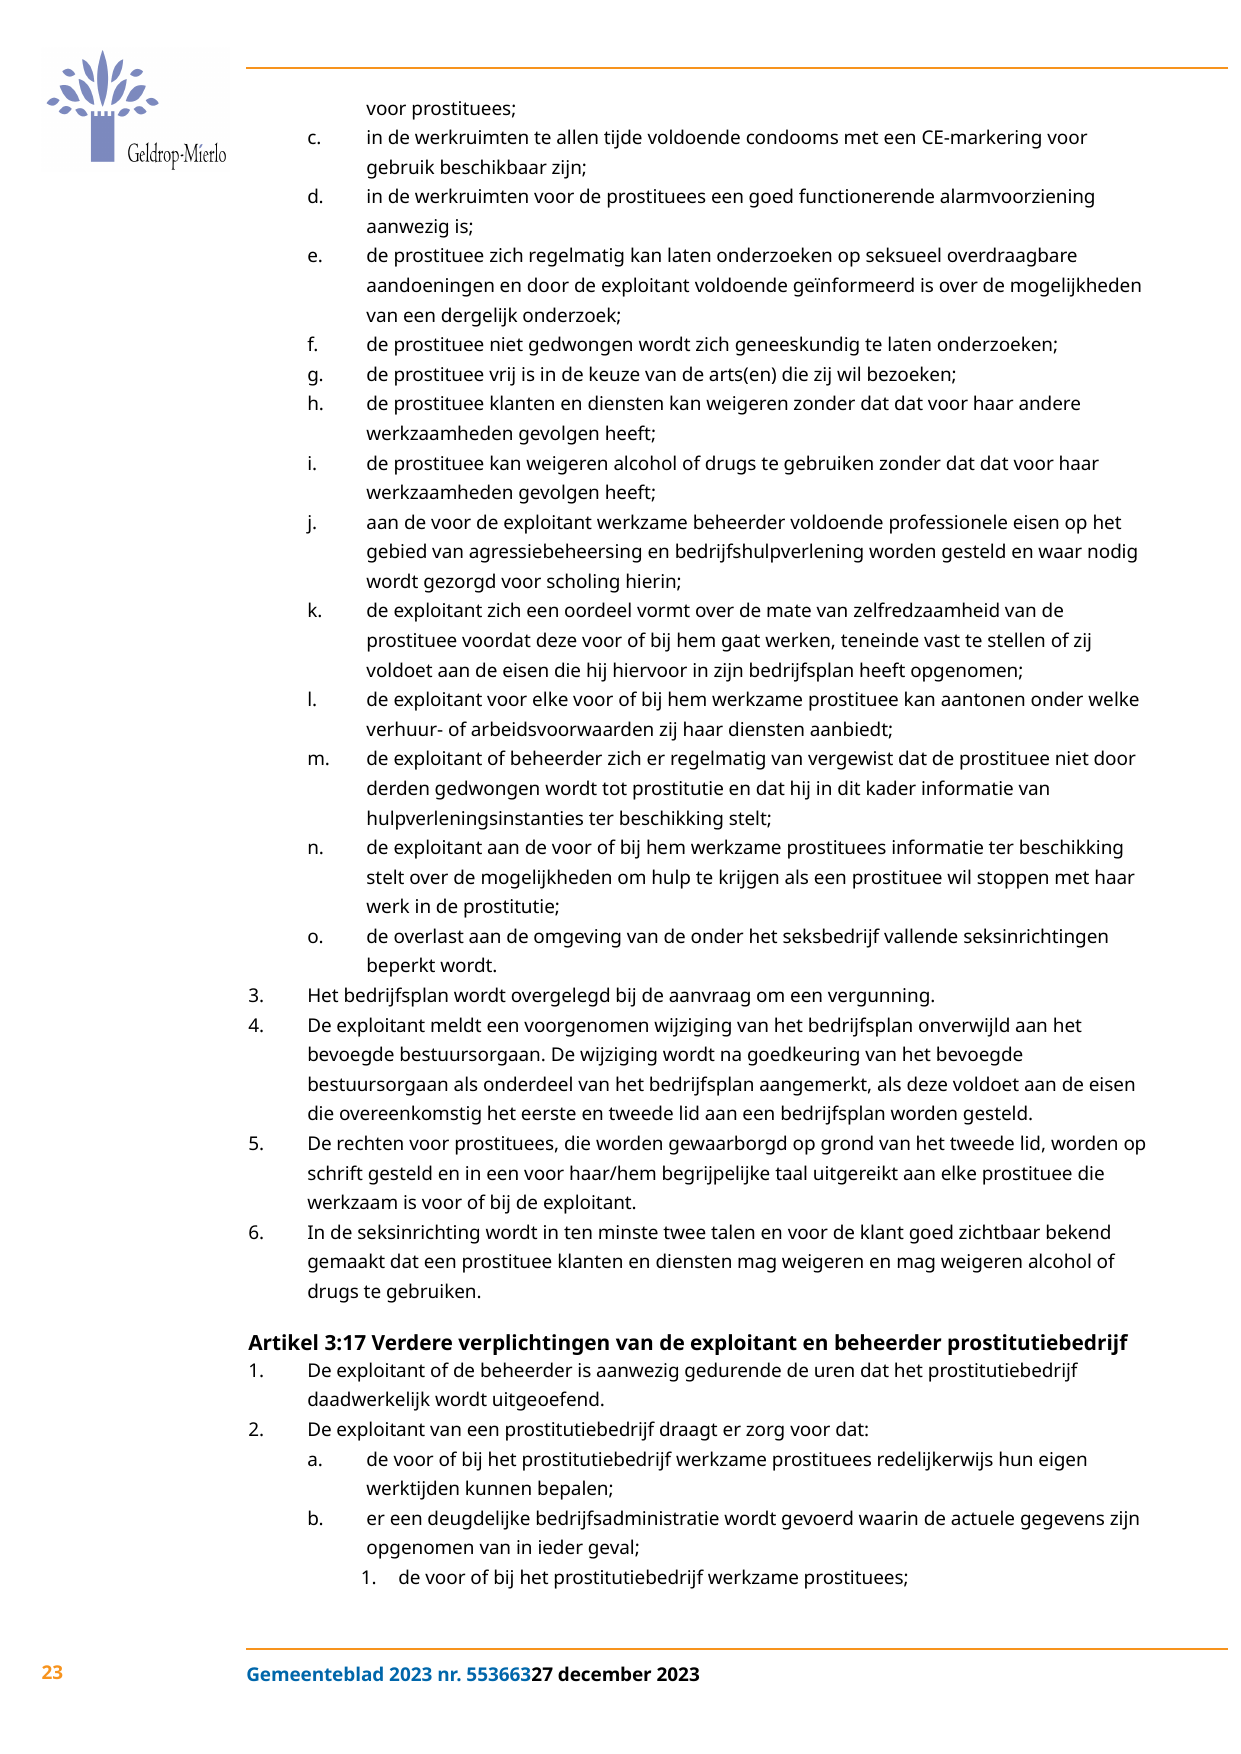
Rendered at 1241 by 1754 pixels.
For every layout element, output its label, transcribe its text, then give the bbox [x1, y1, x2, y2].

list aan de voor de exploitant werkzame beheerder voldoende professionele eisen op het gebied van agressiebeheersing en bedrijfshulpverlening worden gesteld en waar nodig wordt gezorgd voor scholing hierin; [307, 509, 1152, 594]
list De rechten voor prostituees, die worden gewaarborgd op grond van het tweede lid, worden op schrift gesteld en in een voor haar/hem begrijpelijke taal uitgereikt aan elke prostituee die werkzaam is voor of bij de exploitant. [248, 1130, 1152, 1215]
picture [41, 47, 231, 172]
list De exploitant of de beheerder is aanwezig gedurende de uren dat het prostitutiebedrijf daadwerkelijk wordt uitgeoefend. [248, 1357, 1152, 1412]
list De exploitant van een prostitutiebedrijf draagt er zorg voor dat: [248, 1416, 1152, 1442]
list de voor of bij het prostitutiebedrijf werkzame prostituees redelijkerwijs hun eigen werktijden kunnen bepalen; [307, 1446, 1152, 1501]
list De exploitant meldt een voorgenomen wijziging van het bedrijfsplan onverwijld aan het bevoegde bestuursorgaan. De wijziging wordt na goedkeuring van het bevoegde bestuursorgaan als onderdeel van het bedrijfsplan aangemerkt, als deze voldoet aan de eisen die overeenkomstig het eerste en tweede lid aan een bedrijfsplan worden gesteld. [248, 1012, 1152, 1126]
text Artikel 3:17 Verdere verplichtingen van de exploitant en beheerder prostitutiebedrijf [248, 1328, 1152, 1357]
list de overlast aan de omgeving van de onder het seksbedrijf vallende seksinrichtingen beperkt wordt. [307, 923, 1152, 978]
list de prostituee vrij is in de keuze van de arts(en) die zij wil bezoeken; [307, 361, 1152, 387]
list de exploitant aan de voor of bij hem werkzame prostituees informatie ter beschikking stelt over de mogelijkheden om hulp te krijgen als een prostituee wil stoppen met haar werk in de prostitutie; [307, 834, 1152, 919]
list de exploitant of beheerder zich er regelmatig van vergewist dat de prostituee niet door derden gedwongen wordt tot prostitutie en dat hij in dit kader informatie van hulpverleningsinstanties ter beschikking stelt; [307, 746, 1152, 831]
list de voor of bij het prostitutiebedrijf werkzame prostituees; [361, 1564, 1152, 1590]
list in de werkruimten voor de prostituees een goed functionerende alarmvoorziening aanwezig is; [307, 183, 1152, 239]
list de prostituee zich regelmatig kan laten onderzoeken op seksueel overdraagbare aandoeningen en door de exploitant voldoende geïnformeerd is over de mogelijkheden van een dergelijk onderzoek; [307, 243, 1152, 328]
list in de werkruimten te allen tijde voldoende condooms met een CE-markering voor gebruik beschikbaar zijn; [307, 124, 1152, 180]
list de prostituee klanten en diensten kan weigeren zonder dat dat voor haar andere werkzaamheden gevolgen heeft; [307, 391, 1152, 446]
list de exploitant zich een oordeel vormt over de mate van zelfredzaamheid van de prostituee voordat deze voor of bij hem gaat werken, teneinde vast te stellen of zij voldoet aan de eisen die hij hiervoor in zijn bedrijfsplan heeft opgenomen; [307, 598, 1152, 683]
list er een deugdelijke bedrijfsadministratie wordt gevoerd waarin de actuele gegevens zijn opgenomen van in ieder geval; [307, 1505, 1152, 1560]
list In de seksinrichting wordt in ten minste twee talen en voor de klant goed zichtbaar bekend gemaakt dat een prostituee klanten en diensten mag weigeren en mag weigeren alcohol of drugs te gebruiken. [248, 1219, 1152, 1304]
list de prostituee kan weigeren alcohol of drugs te gebruiken zonder dat dat voor haar werkzaamheden gevolgen heeft; [307, 450, 1152, 505]
list Het bedrijfsplan wordt overgelegd bij de aanvraag om een vergunning. [248, 982, 1152, 1008]
list de exploitant voor elke voor of bij hem werkzame prostituee kan aantonen onder welke verhuur- of arbeidsvoorwaarden zij haar diensten aanbiedt; [307, 686, 1152, 742]
list voor prostituees; [307, 95, 1152, 121]
list de prostituee niet gedwongen wordt zich geneeskundig te laten onderzoeken; [307, 331, 1152, 357]
